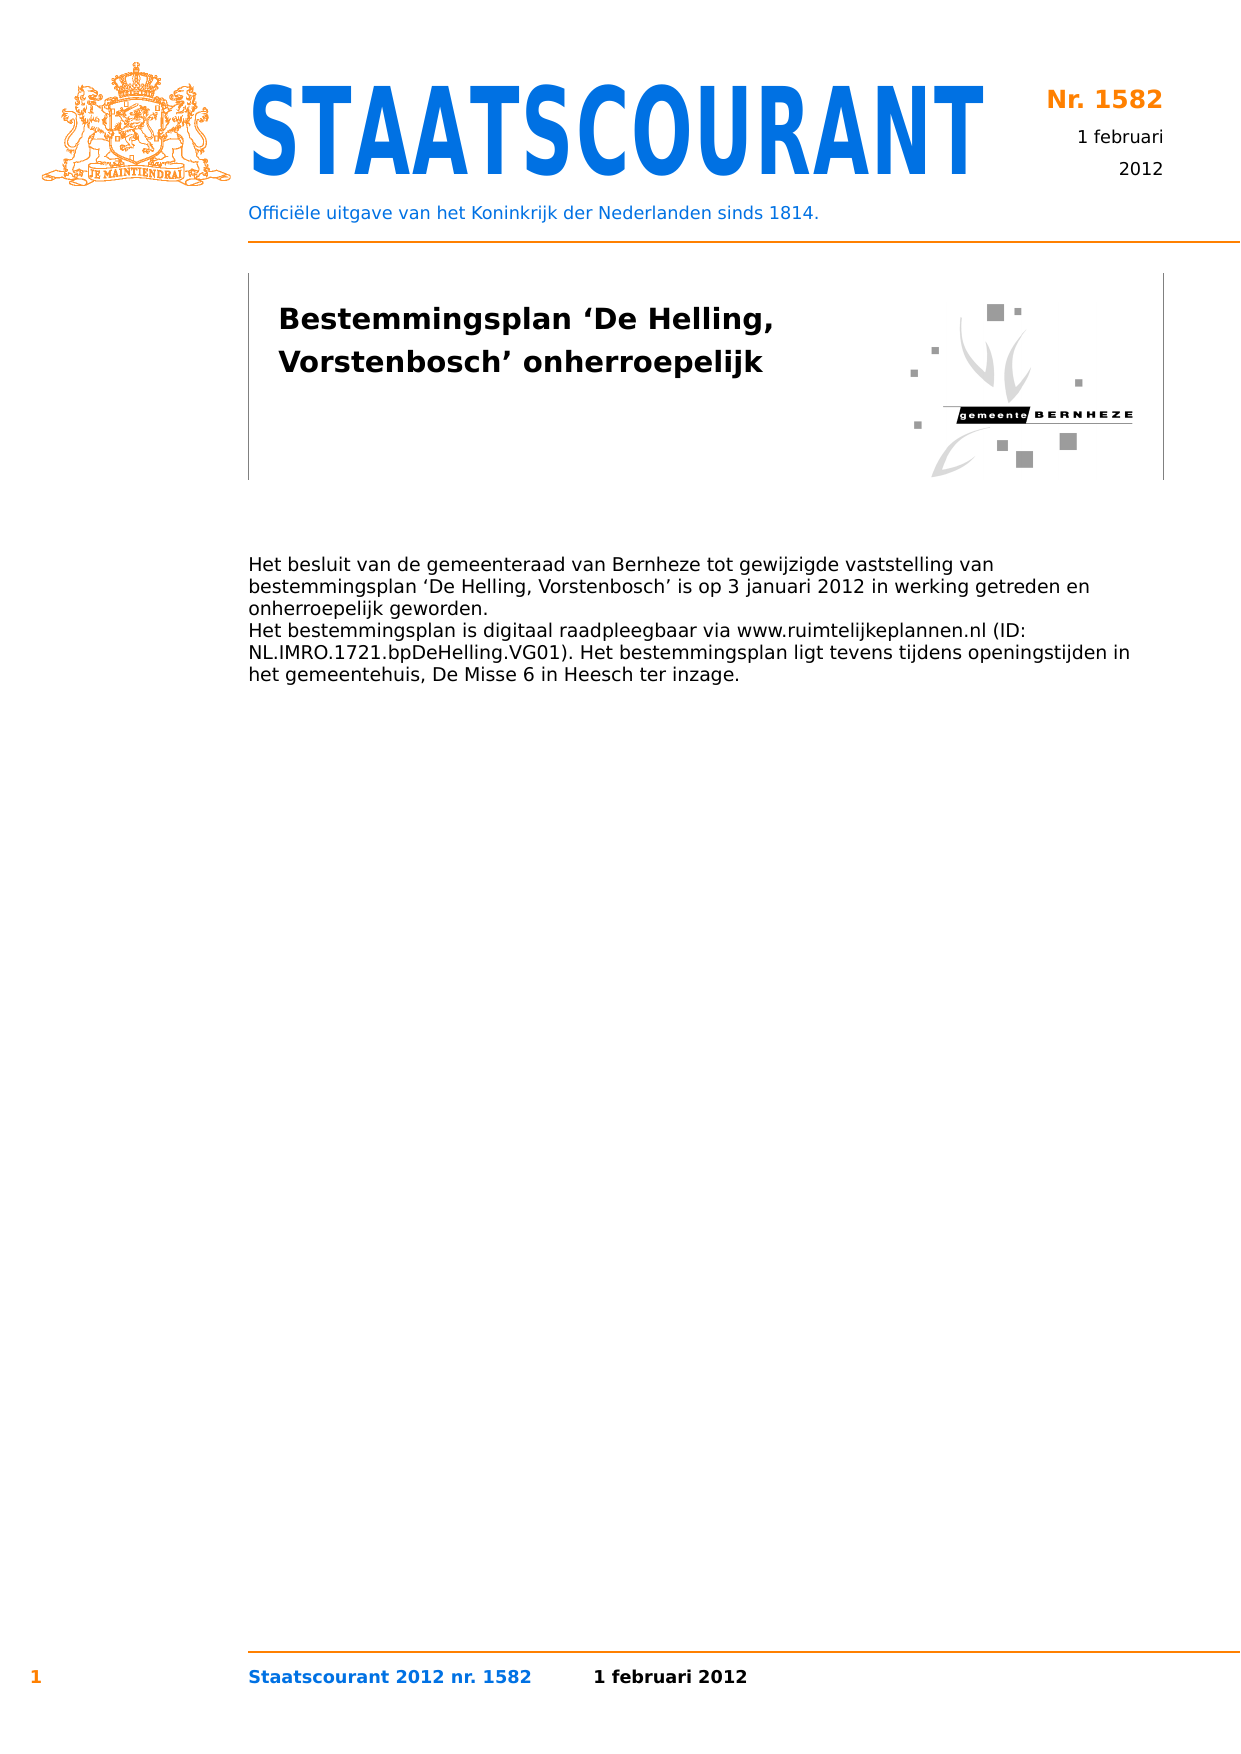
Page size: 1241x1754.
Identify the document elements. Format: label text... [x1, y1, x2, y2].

table_cell 1 februari [998, 121, 1240, 153]
picture [41, 62, 231, 186]
text Het besluit van de gemeenteraad van Bernheze tot gewijzigde vaststelling van bestemmingsplan ‘De Helling, Vorstenbosch’ is op 3 januari 2012 in werking getreden en onherroepelijk geworden. [248, 554, 1163, 620]
table_cell 2012 [998, 153, 1240, 203]
table_cell Officiële uitgave van het Koninkrijk der Nederlanden sinds 1814. [248, 203, 1240, 241]
table_header [25, 62, 248, 241]
table_header STAATSCOURANT [248, 62, 998, 203]
subtitle Bestemmingsplan ‘De Helling, Vorstenbosch’ onherroepelijk [249, 273, 1163, 480]
text Het bestemmingsplan is digitaal raadpleegbaar via www.ruimtelijkeplannen.nl (ID: NL.IMRO.1721.bpDeHelling.VG01). Het bestemmingsplan ligt tevens tijdens openingstijden in het gemeentehuis, De Misse 6 in Heesch ter inzage. [248, 620, 1163, 686]
table_header Nr. 1582 [998, 62, 1240, 121]
picture [909, 302, 1134, 480]
